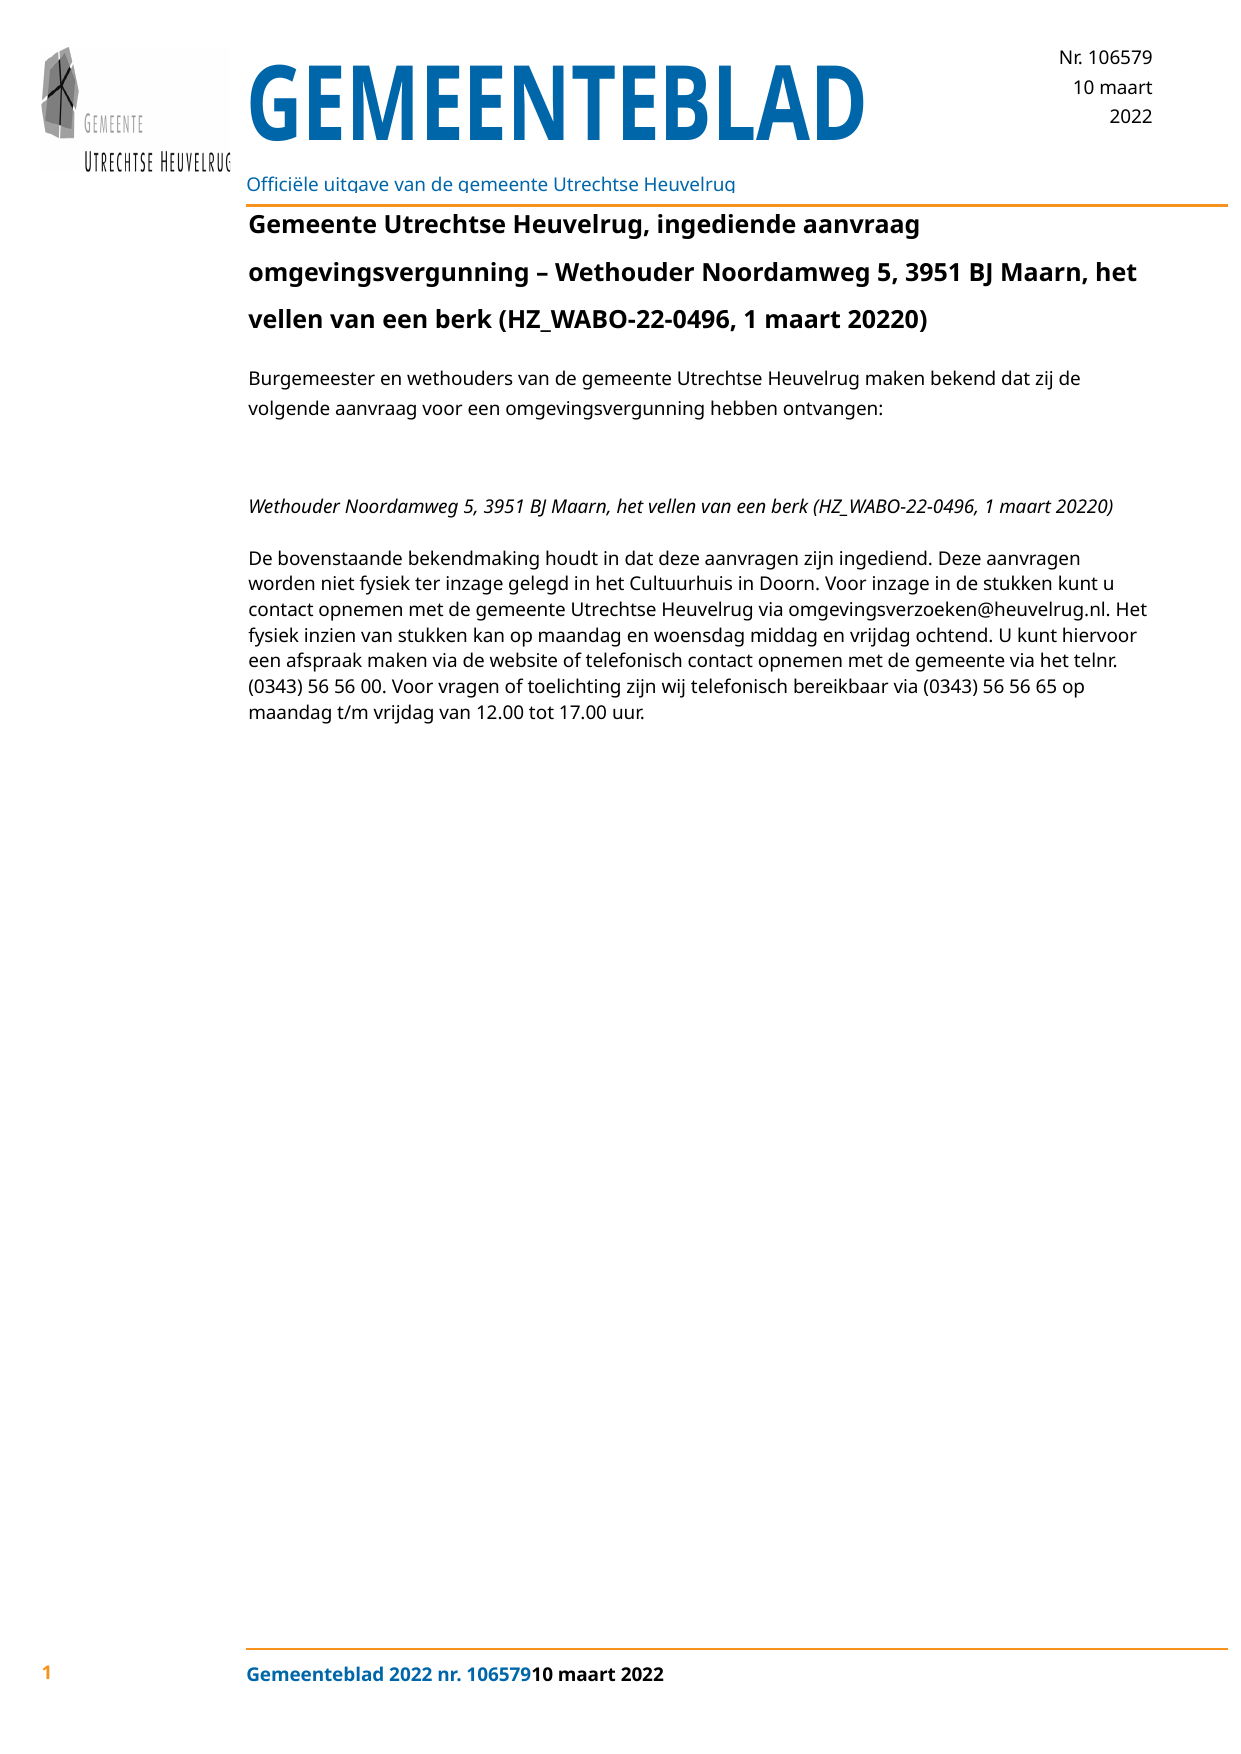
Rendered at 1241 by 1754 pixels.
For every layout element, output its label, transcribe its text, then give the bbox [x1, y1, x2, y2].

picture [41, 47, 231, 172]
text De bovenstaande bekendmaking houdt in dat deze aanvragen zijn ingediend. Deze aanvragen worden niet fysiek ter inzage gelegd in het Cultuurhuis in Doorn. Voor inzage in de stukken kunt u contact opnemen met de gemeente Utrechtse Heuvelrug via omgevingsverzoeken@heuvelrug.nl. Het fysiek inzien van stukken kan op maandag en woensdag middag en vrijdag ochtend. U kunt hiervoor een afspraak maken via de website of telefonisch contact opnemen met de gemeente via het telnr. (0343) 56 56 00. Voor vragen of toelichting zijn wij telefonisch bereikbaar via (0343) 56 56 65 op maandag t/m vrijdag van 12.00 tot 17.00 uur. [248, 545, 1152, 725]
text Wethouder Noordamweg 5, 3951 BJ Maarn, het vellen van een berk (HZ_WABO-22-0496, 1 maart 20220) [248, 493, 1152, 519]
text Gemeente Utrechtse Heuvelrug, ingediende aanvraag omgevingsvergunning – Wethouder Noordamweg 5, 3951 BJ Maarn, het vellen van een berk (HZ_WABO-22-0496, 1 maart 20220) [248, 207, 1152, 336]
text Burgemeester en wethouders van de gemeente Utrechtse Heuvelrug maken bekend dat zij de volgende aanvraag voor een omgevingsvergunning hebben ontvangen: [248, 366, 1152, 421]
